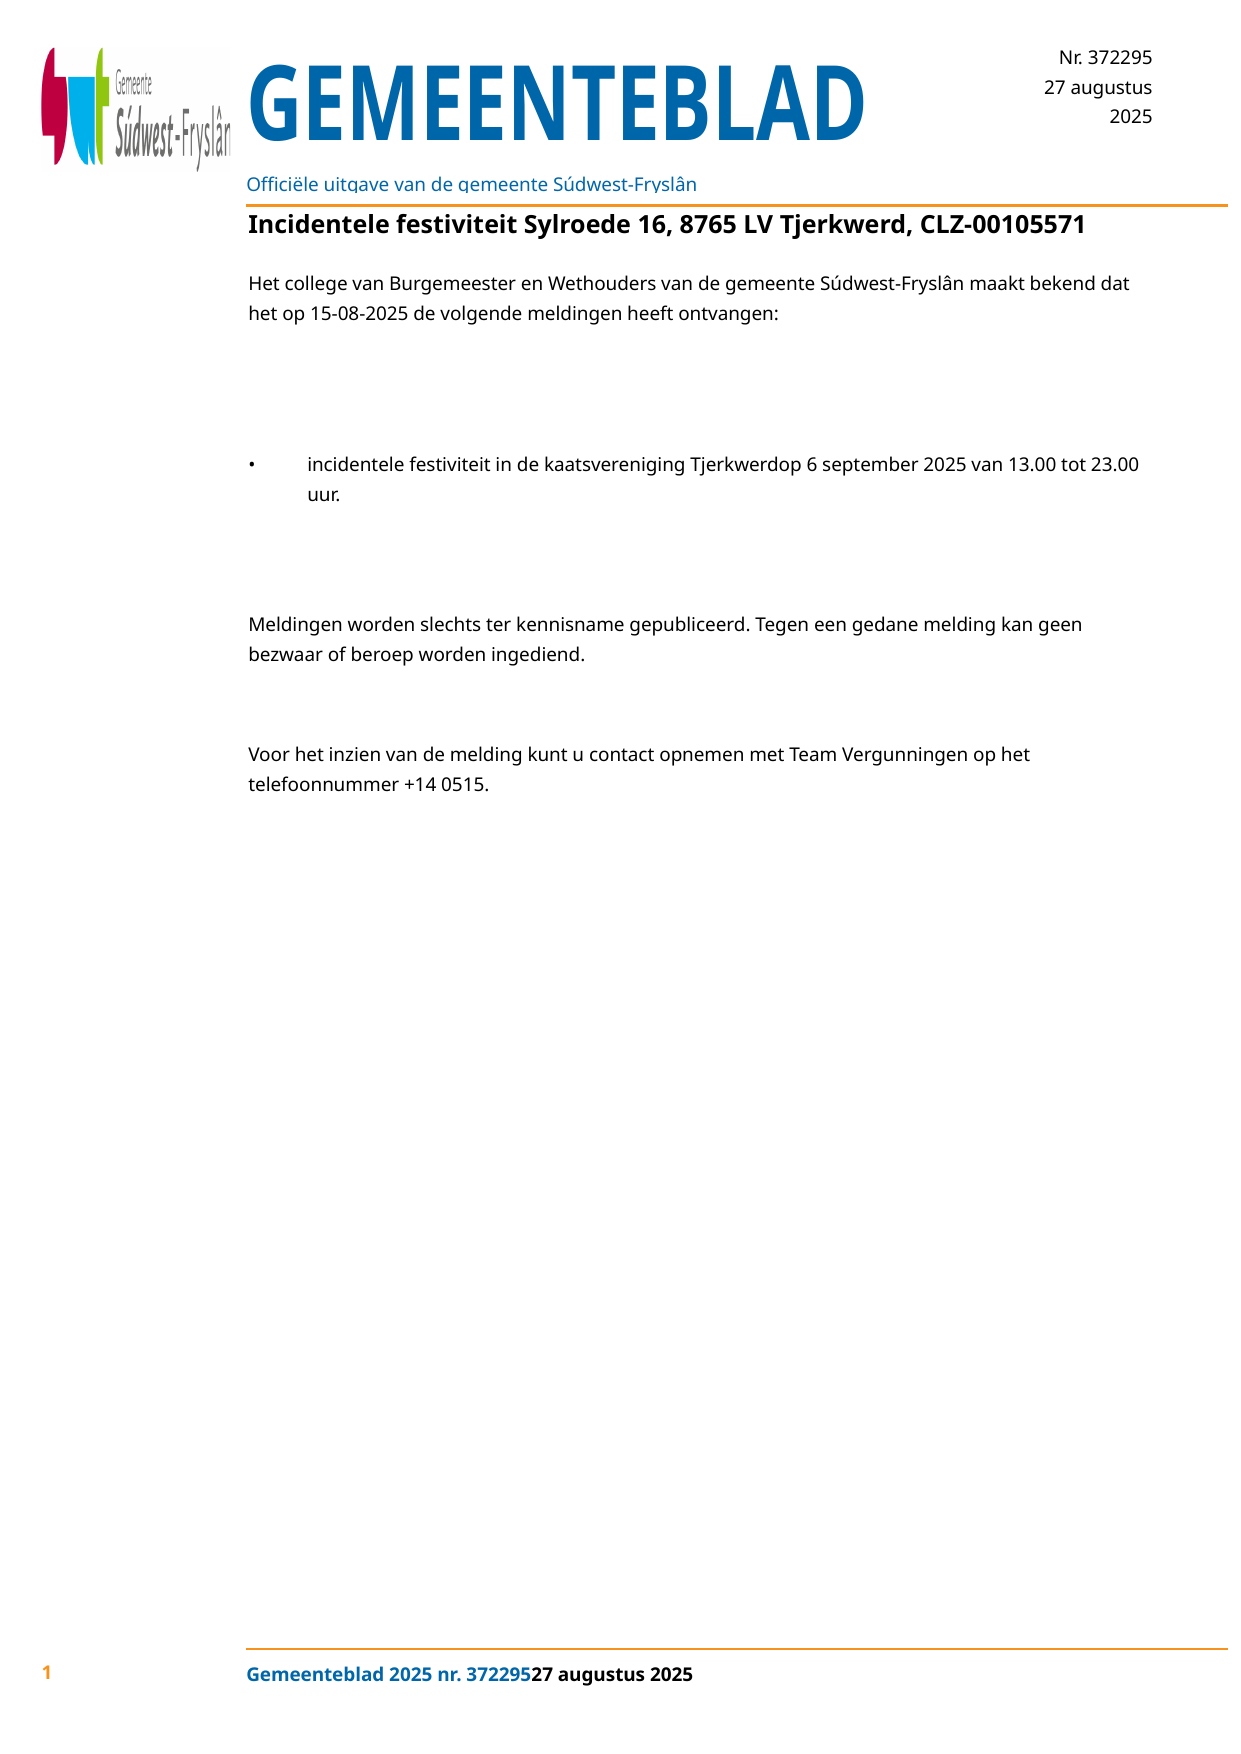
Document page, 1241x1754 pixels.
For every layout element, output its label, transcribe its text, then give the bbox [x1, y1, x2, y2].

list incidentele festiviteit in de kaatsvereniging Tjerkwerdop 6 september 2025 van 13.00 tot 23.00 uur. [248, 451, 1152, 506]
text Meldingen worden slechts ter kennisname gepubliceerd. Tegen een gedane melding kan geen bezwaar of beroep worden ingediend. [248, 611, 1152, 666]
text Voor het inzien van de melding kunt u contact opnemen met Team Vergunningen op het telefoonnummer +14 0515. [248, 742, 1152, 797]
text Het college van Burgemeester en Wethouders van de gemeente Súdwest-Fryslân maakt bekend dat het op 15-08-2025 de volgende meldingen heeft ontvangen: [248, 270, 1152, 326]
text Incidentele festiviteit Sylroede 16, 8765 LV Tjerkwerd, CLZ-00105571 [248, 207, 1152, 241]
picture [41, 47, 231, 172]
